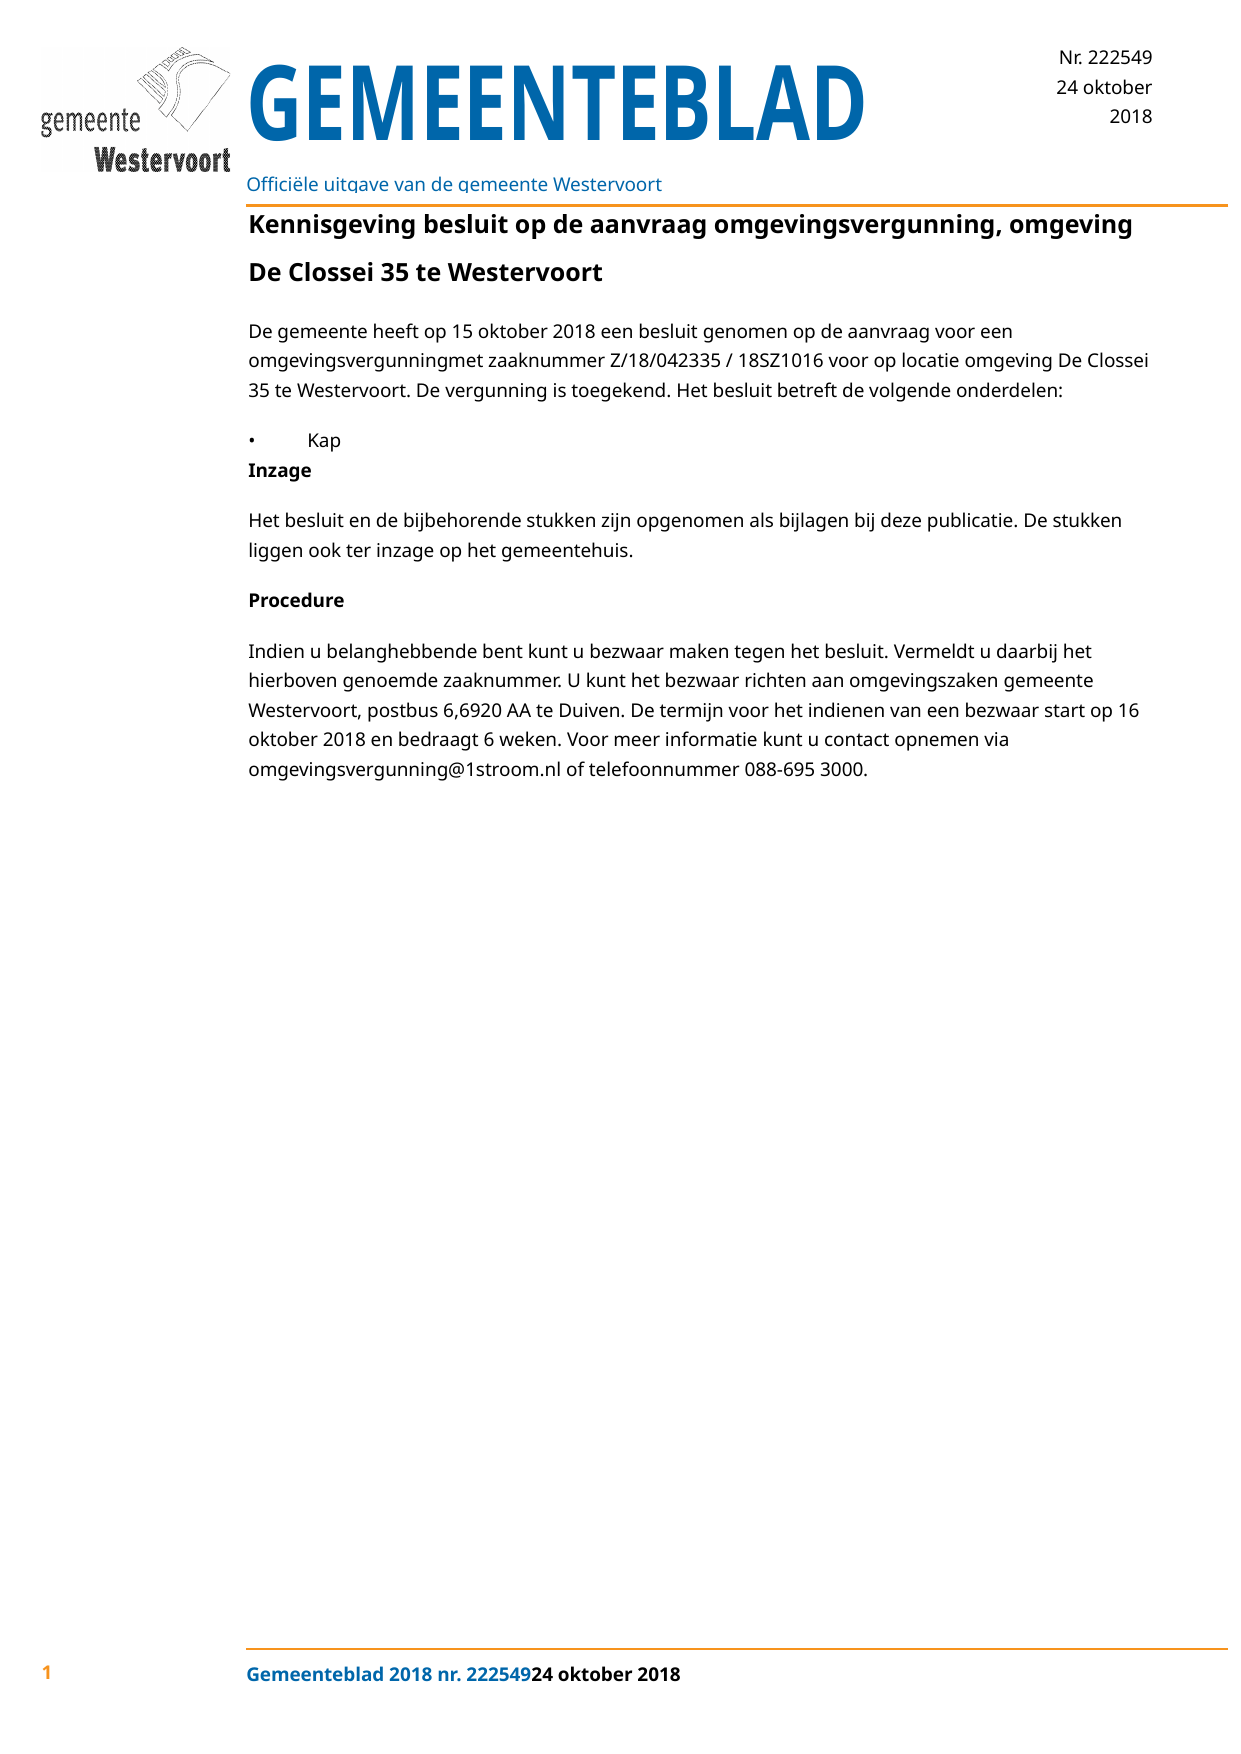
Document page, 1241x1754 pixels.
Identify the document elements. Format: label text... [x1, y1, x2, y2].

text Inzage [248, 457, 1152, 483]
picture [41, 47, 231, 172]
text Indien u belanghebbende bent kunt u bezwaar maken tegen het besluit. Vermeldt u daarbij het hierboven genoemde zaaknummer. U kunt het bezwaar richten aan omgevingszaken gemeente Westervoort, postbus 6,6920 AA te Duiven. De termijn voor het indienen van een bezwaar start op 16 oktober 2018 en bedraagt 6 weken. Voor meer informatie kunt u contact opnemen via omgevingsvergunning@1stroom.nl of telefoonnummer 088-695 3000. [248, 638, 1152, 782]
list Kap [248, 427, 1152, 453]
text Kennisgeving besluit op de aanvraag omgevingsvergunning, omgeving De Clossei 35 te Westervoort [248, 207, 1152, 288]
text Het besluit en de bijbehorende stukken zijn opgenomen als bijlagen bij deze publicatie. De stukken liggen ook ter inzage op het gemeentehuis. [248, 507, 1152, 563]
text Procedure [248, 587, 1152, 613]
text De gemeente heeft op 15 oktober 2018 een besluit genomen op de aanvraag voor een omgevingsvergunningmet zaaknummer Z/18/042335 / 18SZ1016 voor op locatie omgeving De Clossei 35 te Westervoort. De vergunning is toegekend. Het besluit betreft de volgende onderdelen: [248, 318, 1152, 403]
